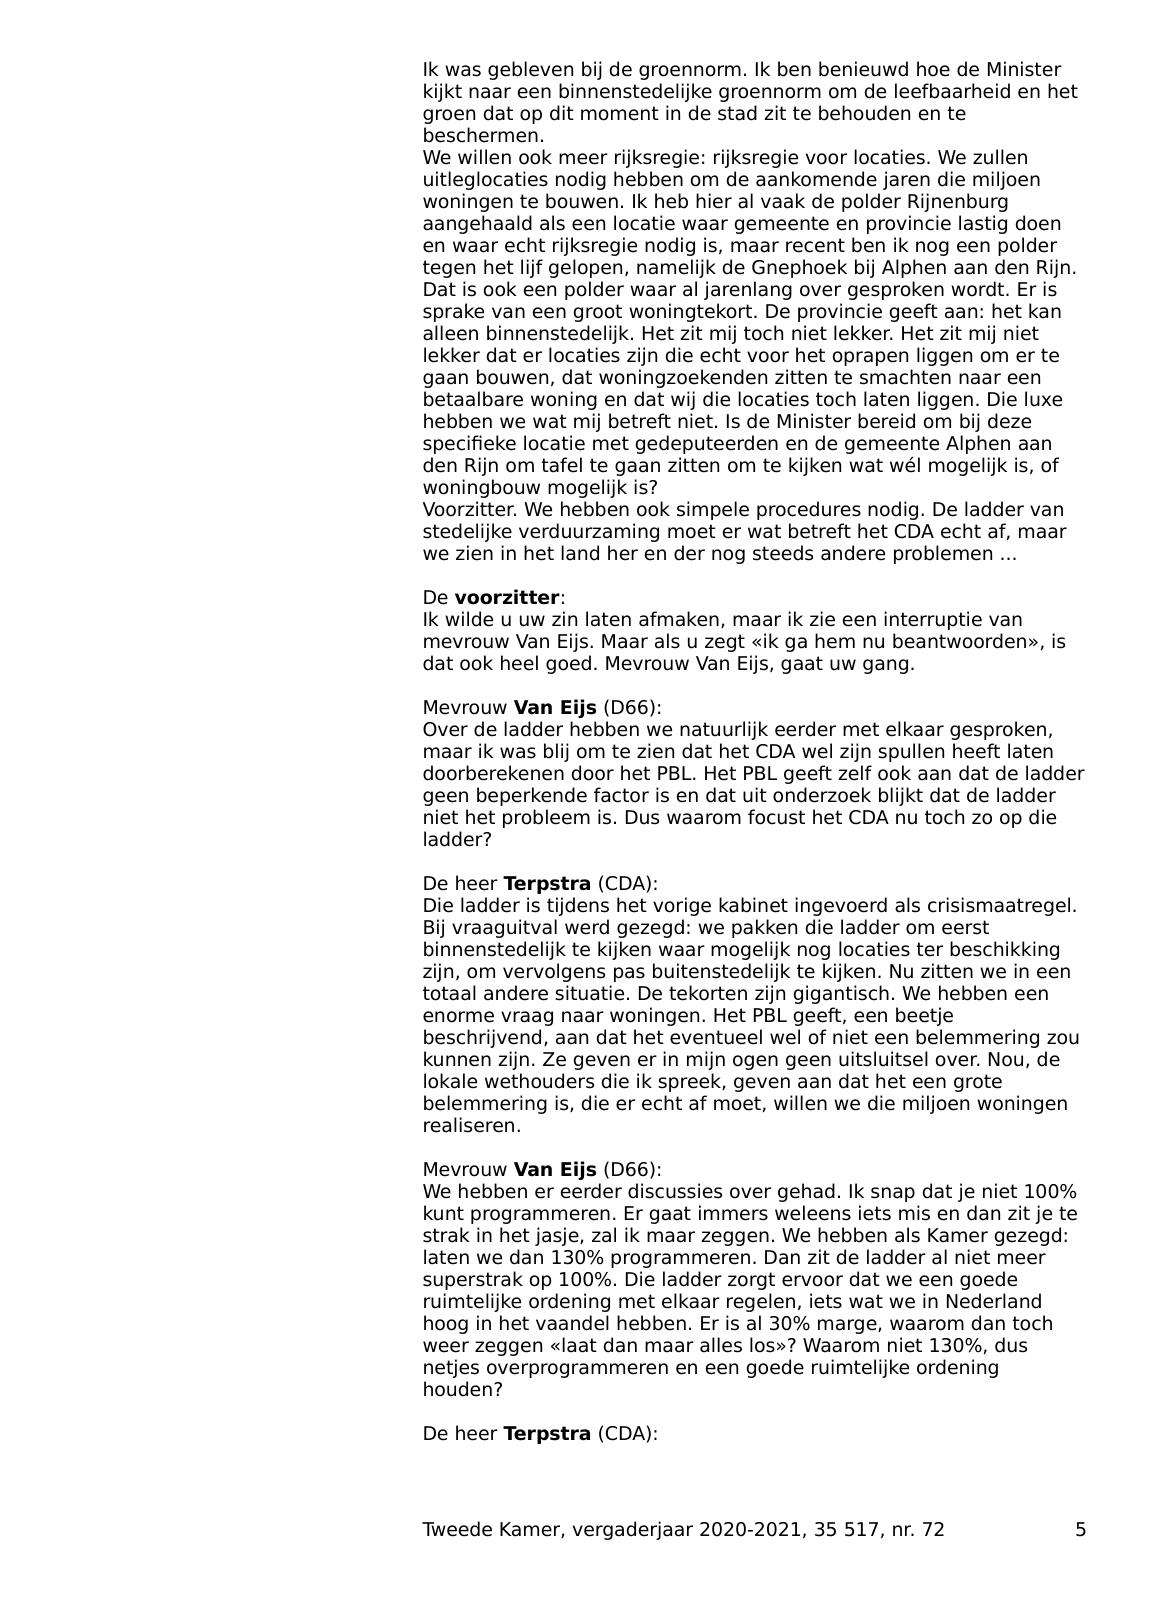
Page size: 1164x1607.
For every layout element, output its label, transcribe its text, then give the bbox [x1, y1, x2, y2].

text De voorzitter: [422, 587, 1087, 609]
text We willen ook meer rijksregie: rijksregie voor locaties. We zullen uitleglocaties nodig hebben om de aankomende jaren die miljoen woningen te bouwen. Ik heb hier al vaak de polder Rijnenburg aangehaald als een locatie waar gemeente en provincie lastig doen en waar echt rijksregie nodig is, maar recent ben ik nog een polder tegen het lijf gelopen, namelijk de Gnephoek bij Alphen aan den Rijn. Dat is ook een polder waar al jarenlang over gesproken wordt. Er is sprake van een groot woningtekort. De provincie geeft aan: het kan alleen binnenstedelijk. Het zit mij toch niet lekker. Het zit mij niet lekker dat er locaties zijn die echt voor het oprapen liggen om er te gaan bouwen, dat woningzoekenden zitten te smachten naar een betaalbare woning en dat wij die locaties toch laten liggen. Die luxe hebben we wat mij betreft niet. Is de Minister bereid om bij deze specifieke locatie met gedeputeerden en de gemeente Alphen aan den Rijn om tafel te gaan zitten om te kijken wat wél mogelijk is, of woningbouw mogelijk is? [422, 147, 1087, 499]
text Ik was gebleven bij de groennorm. Ik ben benieuwd hoe de Minister kijkt naar een binnenstedelijke groennorm om de leefbaarheid en het groen dat op dit moment in de stad zit te behouden en te beschermen. [422, 59, 1087, 147]
text Over de ladder hebben we natuurlijk eerder met elkaar gesproken, maar ik was blij om te zien dat het CDA wel zijn spullen heeft laten doorberekenen door het PBL. Het PBL geeft zelf ook aan dat de ladder geen beperkende factor is en dat uit onderzoek blijkt dat de ladder niet het probleem is. Dus waarom focust het CDA nu toch zo op die ladder? [422, 719, 1087, 851]
text Die ladder is tijdens het vorige kabinet ingevoerd als crisismaatregel. Bij vraaguitval werd gezegd: we pakken die ladder om eerst binnenstedelijk te kijken waar mogelijk nog locaties ter beschikking zijn, om vervolgens pas buitenstedelijk te kijken. Nu zitten we in een totaal andere situatie. De tekorten zijn gigantisch. We hebben een enorme vraag naar woningen. Het PBL geeft, een beetje beschrijvend, aan dat het eventueel wel of niet een belemmering zou kunnen zijn. Ze geven er in mijn ogen geen uitsluitsel over. Nou, de lokale wethouders die ik spreek, geven aan dat het een grote belemmering is, die er echt af moet, willen we die miljoen woningen realiseren. [422, 895, 1087, 1137]
text Mevrouw Van Eijs (D66): [422, 1159, 1087, 1181]
text We hebben er eerder discussies over gehad. Ik snap dat je niet 100% kunt programmeren. Er gaat immers weleens iets mis en dan zit je te strak in het jasje, zal ik maar zeggen. We hebben als Kamer gezegd: laten we dan 130% programmeren. Dan zit de ladder al niet meer superstrak op 100%. Die ladder zorgt ervoor dat we een goede ruimtelijke ordening met elkaar regelen, iets wat we in Nederland hoog in het vaandel hebben. Er is al 30% marge, waarom dan toch weer zeggen «laat dan maar alles los»? Waarom niet 130%, dus netjes overprogrammeren en een goede ruimtelijke ordening houden? [422, 1181, 1087, 1401]
text De heer Terpstra (CDA): [422, 1423, 1087, 1445]
text Voorzitter. We hebben ook simpele procedures nodig. De ladder van stedelijke verduurzaming moet er wat betreft het CDA echt af, maar we zien in het land her en der nog steeds andere problemen ... [422, 499, 1087, 564]
text Ik wilde u uw zin laten afmaken, maar ik zie een interruptie van mevrouw Van Eijs. Maar als u zegt «ik ga hem nu beantwoorden», is dat ook heel goed. Mevrouw Van Eijs, gaat uw gang. [422, 609, 1087, 675]
text Mevrouw Van Eijs (D66): [422, 697, 1087, 719]
text De heer Terpstra (CDA): [422, 873, 1087, 895]
